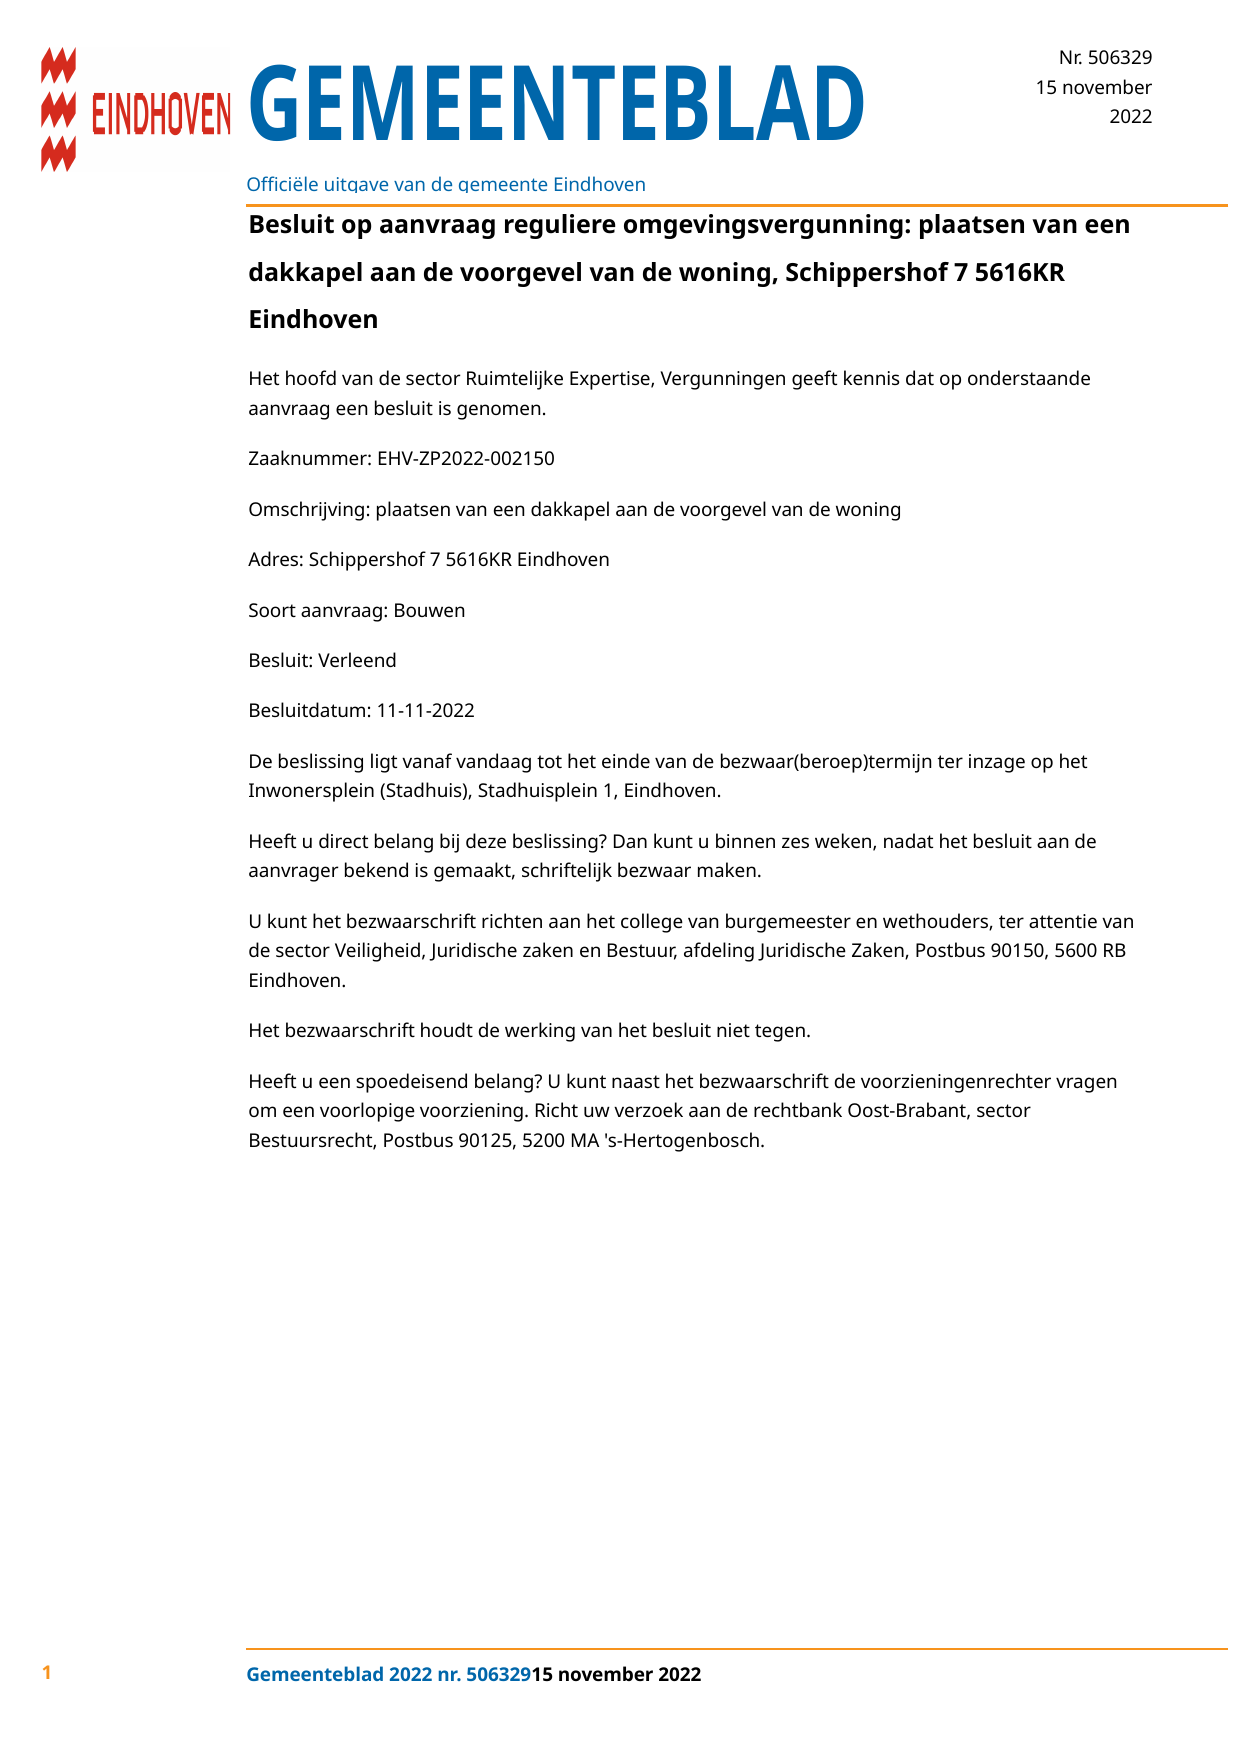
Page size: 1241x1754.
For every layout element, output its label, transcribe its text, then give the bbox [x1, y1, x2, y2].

text Heeft u direct belang bij deze beslissing? Dan kunt u binnen zes weken, nadat het besluit aan de aanvrager bekend is gemaakt, schriftelijk bezwaar maken. [248, 828, 1152, 883]
text Soort aanvraag: Bouwen [248, 597, 1152, 622]
text Heeft u een spoedeisend belang? U kunt naast het bezwaarschrift de voorzieningenrechter vragen om een voorlopige voorziening. Richt uw verzoek aan de rechtbank Oost-Brabant, sector Bestuursrecht, Postbus 90125, 5200 MA 's-Hertogenbosch. [248, 1068, 1152, 1153]
text Zaaknummer: EHV-ZP2022-002150 [248, 446, 1152, 471]
picture [41, 47, 231, 172]
text U kunt het bezwaarschrift richten aan het college van burgemeester en wethouders, ter attentie van de sector Veiligheid, Juridische zaken en Bestuur, afdeling Juridische Zaken, Postbus 90150, 5600 RB Eindhoven. [248, 908, 1152, 993]
text Besluitdatum: 11-11-2022 [248, 698, 1152, 723]
text Besluit op aanvraag reguliere omgevingsvergunning: plaatsen van een dakkapel aan de voorgevel van de woning, Schippershof 7 5616KR Eindhoven [248, 207, 1152, 336]
text De beslissing ligt vanaf vandaag tot het einde van de bezwaar(beroep)termijn ter inzage op het Inwonersplein (Stadhuis), Stadhuisplein 1, Eindhoven. [248, 748, 1152, 803]
text Adres: Schippershof 7 5616KR Eindhoven [248, 546, 1152, 572]
text Omschrijving: plaatsen van een dakkapel aan de voorgevel van de woning [248, 496, 1152, 522]
text Het hoofd van de sector Ruimtelijke Expertise, Vergunningen geeft kennis dat op onderstaande aanvraag een besluit is genomen. [248, 366, 1152, 421]
text Het bezwaarschrift houdt de werking van het besluit niet tegen. [248, 1018, 1152, 1043]
text Besluit: Verleend [248, 647, 1152, 673]
